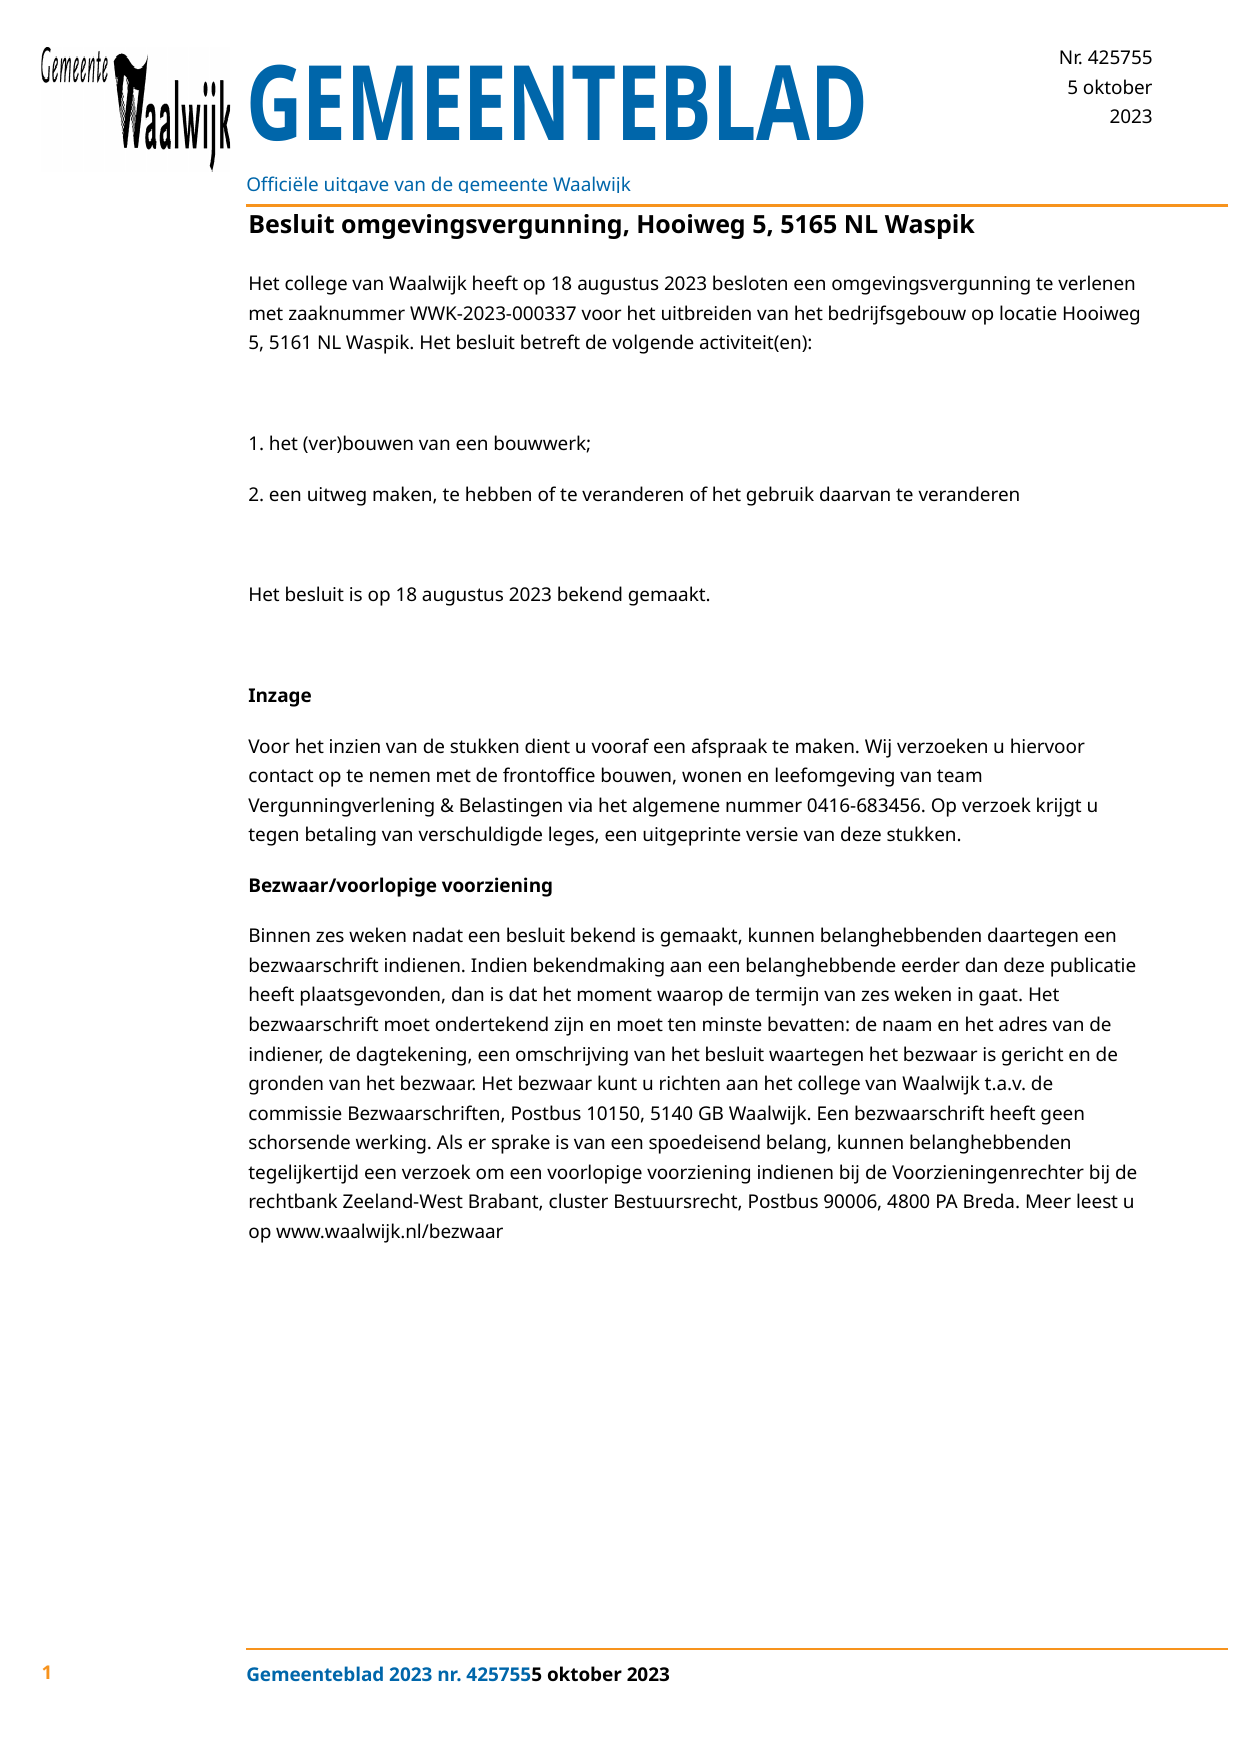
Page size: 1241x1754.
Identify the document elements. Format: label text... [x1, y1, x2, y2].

text Binnen zes weken nadat een besluit bekend is gemaakt, kunnen belanghebbenden daartegen een bezwaarschrift indienen. Indien bekendmaking aan een belanghebbende eerder dan deze publicatie heeft plaatsgevonden, dan is dat het moment waarop de termijn van zes weken in gaat. Het bezwaarschrift moet ondertekend zijn en moet ten minste bevatten: de naam en het adres van de indiener, de dagtekening, een omschrijving van het besluit waartegen het bezwaar is gericht en de gronden van het bezwaar. Het bezwaar kunt u richten aan het college van Waalwijk t.a.v. de commissie Bezwaarschriften, Postbus 10150, 5140 GB Waalwijk. Een bezwaarschrift heeft geen schorsende werking. Als er sprake is van een spoedeisend belang, kunnen belanghebbenden tegelijkertijd een verzoek om een voorlopige voorziening indienen bij de Voorzieningenrechter bij de rechtbank Zeeland-West Brabant, cluster Bestuursrecht, Postbus 90006, 4800 PA Breda. Meer leest u op www.waalwijk.nl/bezwaar [248, 922, 1152, 1244]
text 2. een uitweg maken, te hebben of te veranderen of het gebruik daarvan te veranderen [248, 481, 1152, 506]
text Voor het inzien van de stukken dient u vooraf een afspraak te maken. Wij verzoeken u hiervoor contact op te nemen met de frontoffice bouwen, wonen en leefomgeving van team Vergunningverlening & Belastingen via het algemene nummer 0416-683456. Op verzoek krijgt u tegen betaling van verschuldigde leges, een uitgeprinte versie van deze stukken. [248, 733, 1152, 847]
text Besluit omgevingsvergunning, Hooiweg 5, 5165 NL Waspik [248, 207, 1152, 241]
text Het besluit is op 18 augustus 2023 bekend gemaakt. [248, 582, 1152, 607]
text Het college van Waalwijk heeft op 18 augustus 2023 besloten een omgevingsvergunning te verlenen met zaaknummer WWK-2023-000337 voor het uitbreiden van het bedrijfsgebouw op locatie Hooiweg 5, 5161 NL Waspik. Het besluit betreft de volgende activiteit(en): [248, 270, 1152, 355]
text 1. het (ver)bouwen van een bouwwerk; [248, 430, 1152, 456]
text Bezwaar/voorlopige voorziening [248, 872, 1152, 898]
text Inzage [248, 682, 1152, 708]
picture [41, 47, 231, 172]
